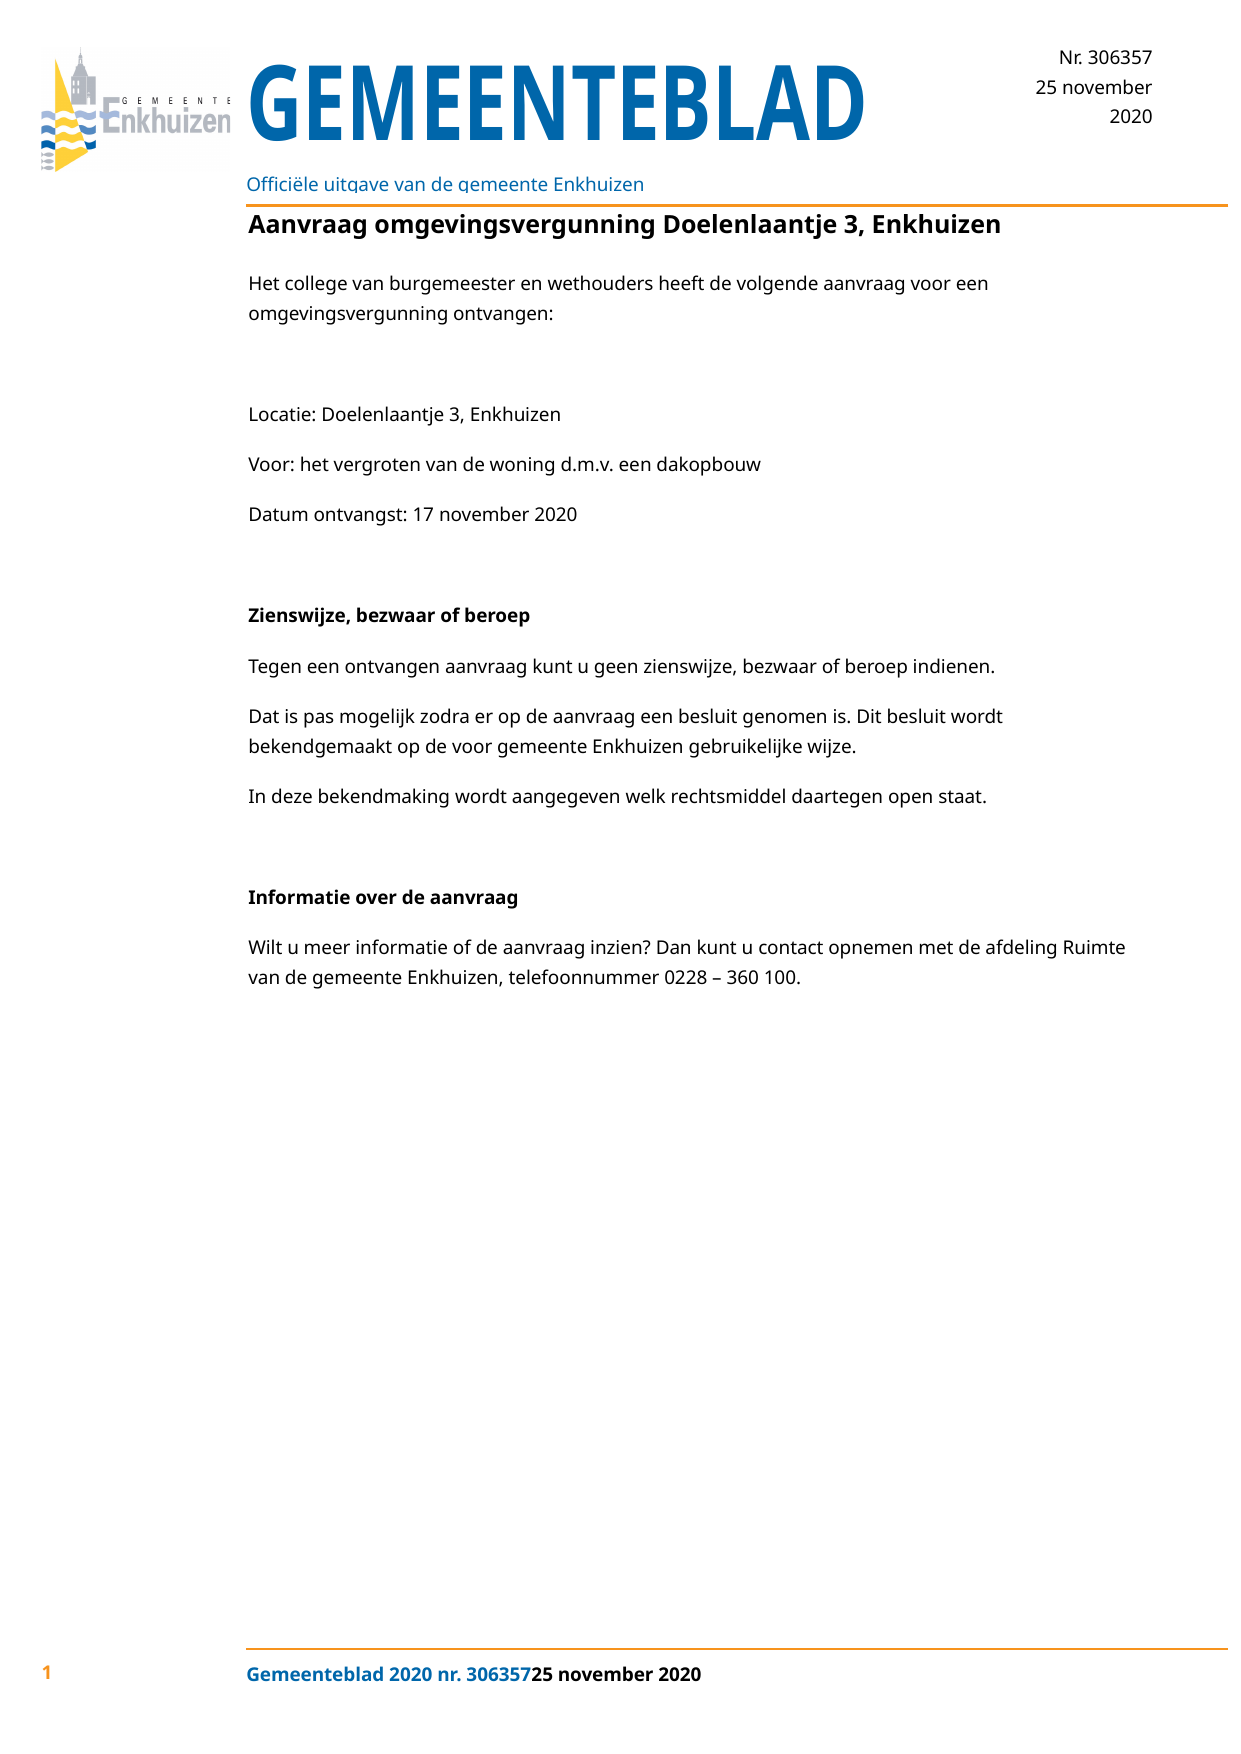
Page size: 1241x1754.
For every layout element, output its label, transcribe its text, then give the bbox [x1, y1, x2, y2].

text Tegen een ontvangen aanvraag kunt u geen zienswijze, bezwaar of beroep indienen. [248, 653, 1152, 678]
text Wilt u meer informatie of de aanvraag inzien? Dan kunt u contact opnemen met de afdeling Ruimte van de gemeente Enkhuizen, telefoonnummer 0228 – 360 100. [248, 934, 1152, 990]
text Locatie: Doelenlaantje 3, Enkhuizen [248, 401, 1152, 426]
text Informatie over de aanvraag [248, 884, 1152, 910]
text In deze bekendmaking wordt aangegeven welk rechtsmiddel daartegen open staat. [248, 783, 1152, 809]
text Datum ontvangst: 17 november 2020 [248, 502, 1152, 527]
text Aanvraag omgevingsvergunning Doelenlaantje 3, Enkhuizen [248, 207, 1152, 241]
text Dat is pas mogelijk zodra er op de aanvraag een besluit genomen is. Dit besluit wordt bekendgemaakt op de voor gemeente Enkhuizen gebruikelijke wijze. [248, 703, 1152, 758]
text Voor: het vergroten van de woning d.m.v. een dakopbouw [248, 451, 1152, 477]
text Zienswijze, bezwaar of beroep [248, 602, 1152, 628]
picture [41, 47, 231, 172]
text Het college van burgemeester en wethouders heeft de volgende aanvraag voor een omgevingsvergunning ontvangen: [248, 270, 1152, 326]
